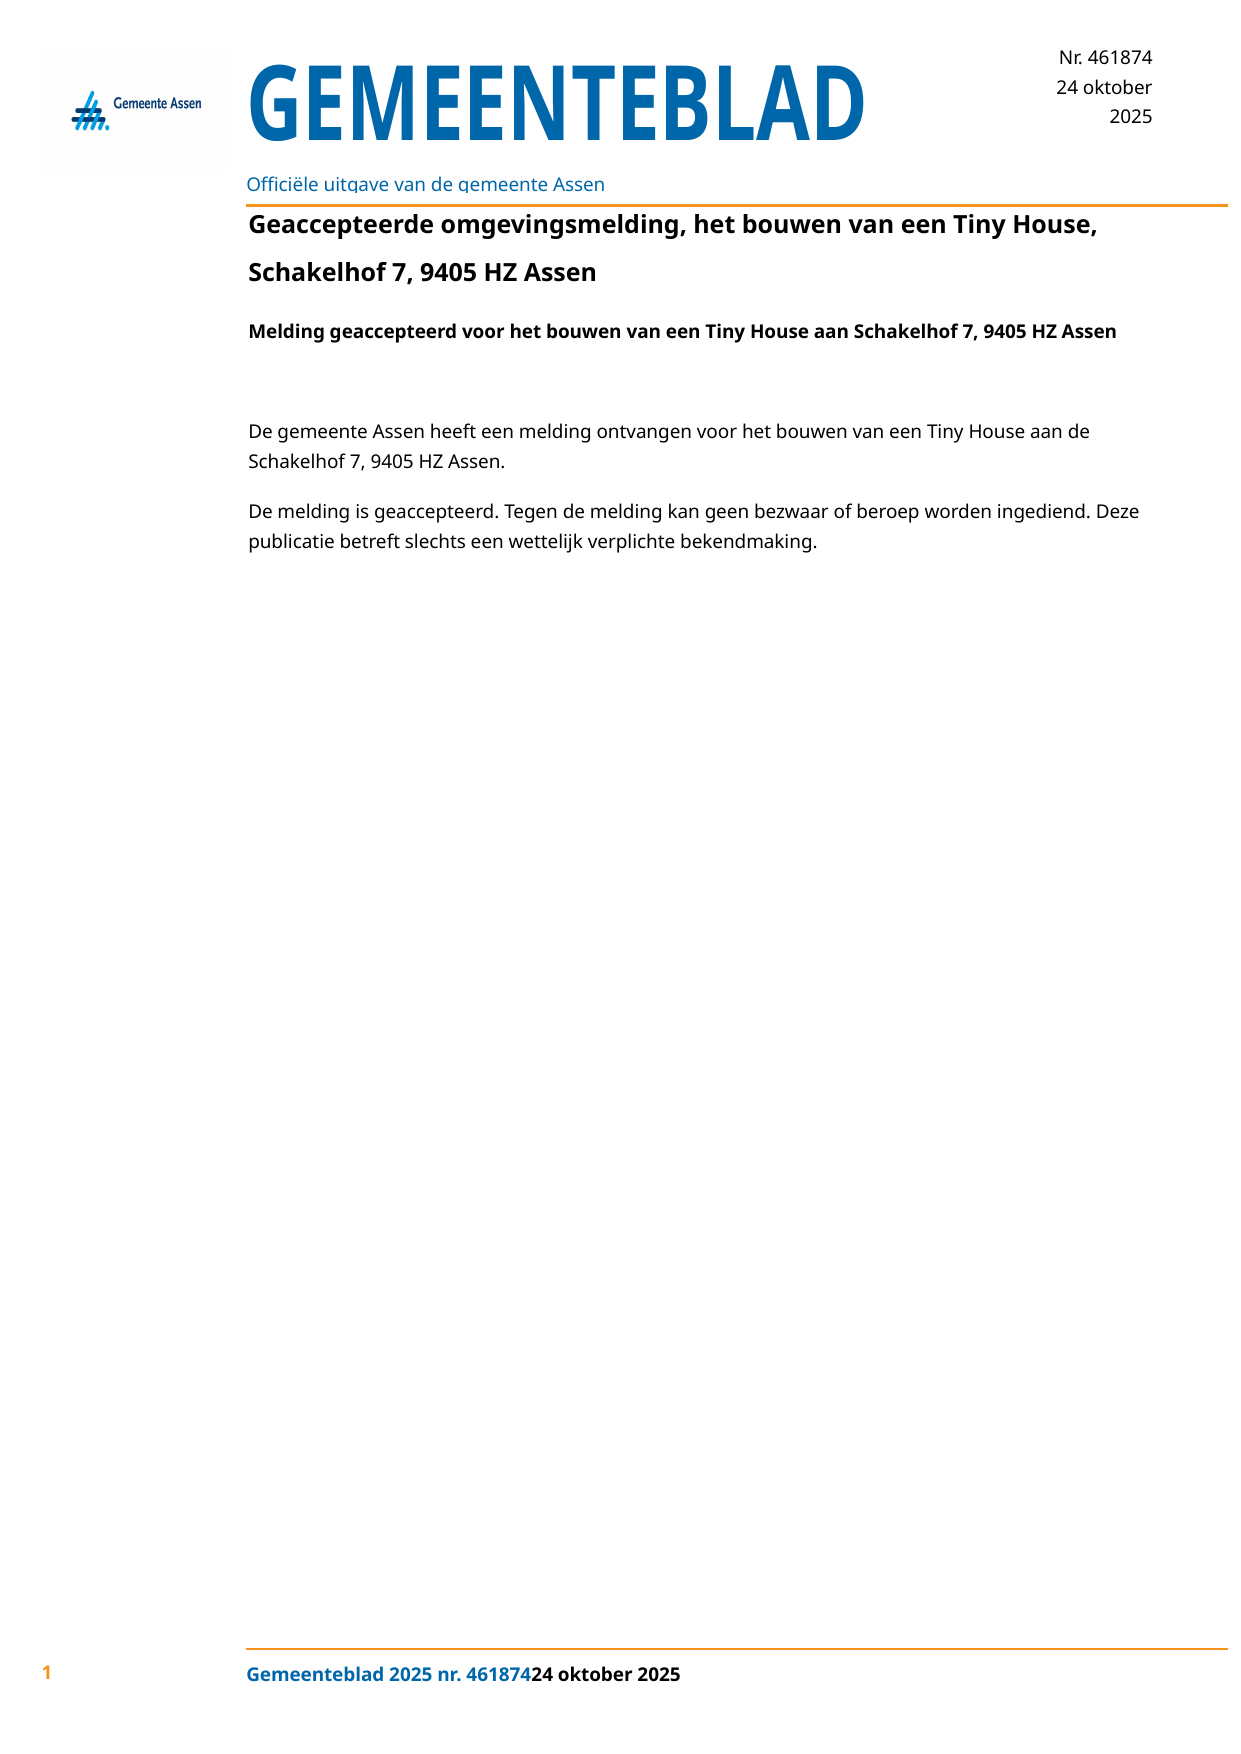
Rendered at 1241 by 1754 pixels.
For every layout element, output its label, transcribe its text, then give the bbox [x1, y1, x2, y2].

text Geaccepteerde omgevingsmelding, het bouwen van een Tiny House, Schakelhof 7, 9405 HZ Assen [248, 207, 1152, 288]
text De gemeente Assen heeft een melding ontvangen voor het bouwen van een Tiny House aan de Schakelhof 7, 9405 HZ Assen. [248, 419, 1152, 474]
picture [41, 47, 231, 172]
text Melding geaccepteerd voor het bouwen van een Tiny House aan Schakelhof 7, 9405 HZ Assen [248, 318, 1152, 344]
text De melding is geaccepteerd. Tegen de melding kan geen bezwaar of beroep worden ingediend. Deze publicatie betreft slechts een wettelijk verplichte bekendmaking. [248, 499, 1152, 554]
